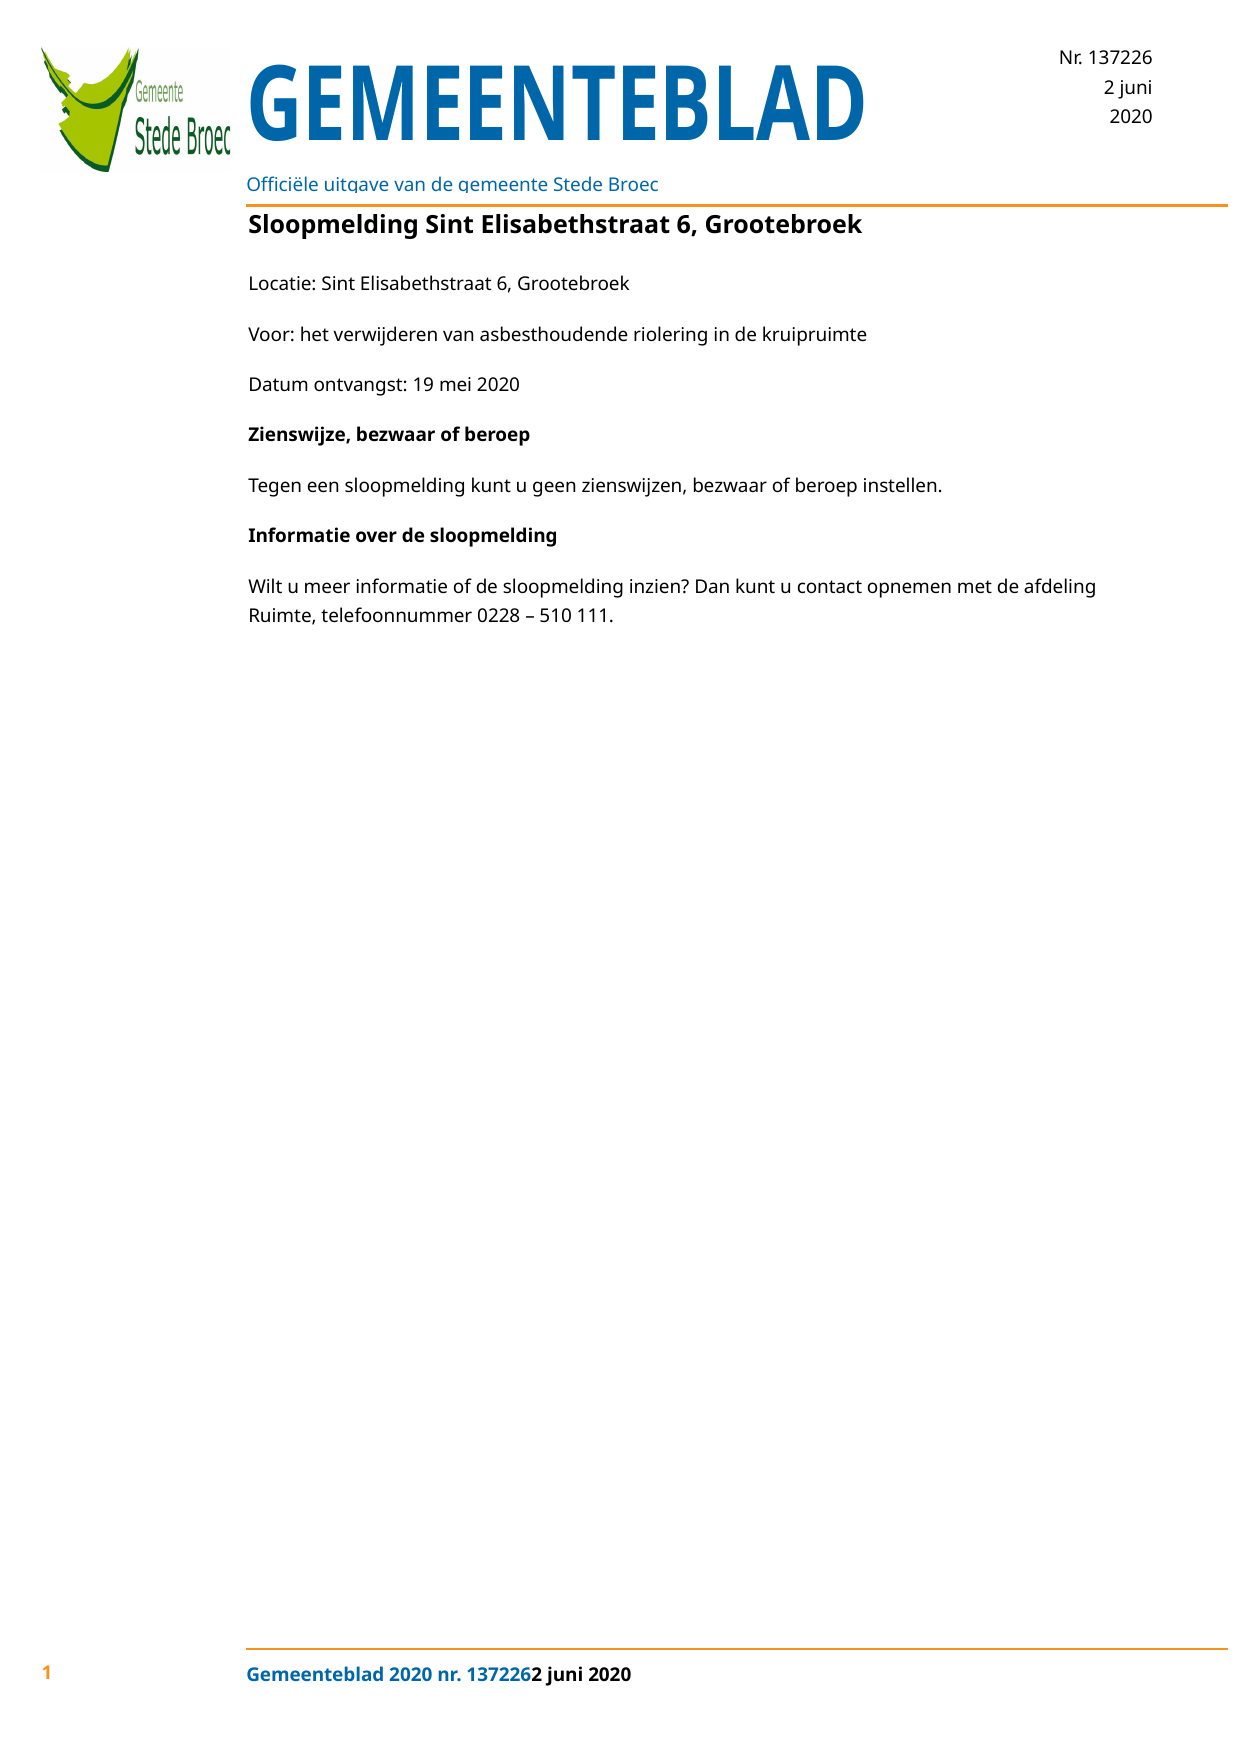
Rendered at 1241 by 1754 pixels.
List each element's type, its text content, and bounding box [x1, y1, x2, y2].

text Voor: het verwijderen van asbesthoudende riolering in de kruipruimte [248, 321, 1152, 346]
text Wilt u meer informatie of de sloopmelding inzien? Dan kunt u contact opnemen met de afdeling Ruimte, telefoonnummer 0228 – 510 111. [248, 573, 1152, 628]
text Informatie over de sloopmelding [248, 522, 1152, 548]
picture [41, 47, 231, 172]
text Datum ontvangst: 19 mei 2020 [248, 371, 1152, 397]
text Locatie: Sint Elisabethstraat 6, Grootebroek [248, 270, 1152, 296]
text Sloopmelding Sint Elisabethstraat 6, Grootebroek [248, 207, 1152, 241]
text Zienswijze, bezwaar of beroep [248, 422, 1152, 447]
text Tegen een sloopmelding kunt u geen zienswijzen, bezwaar of beroep instellen. [248, 472, 1152, 498]
